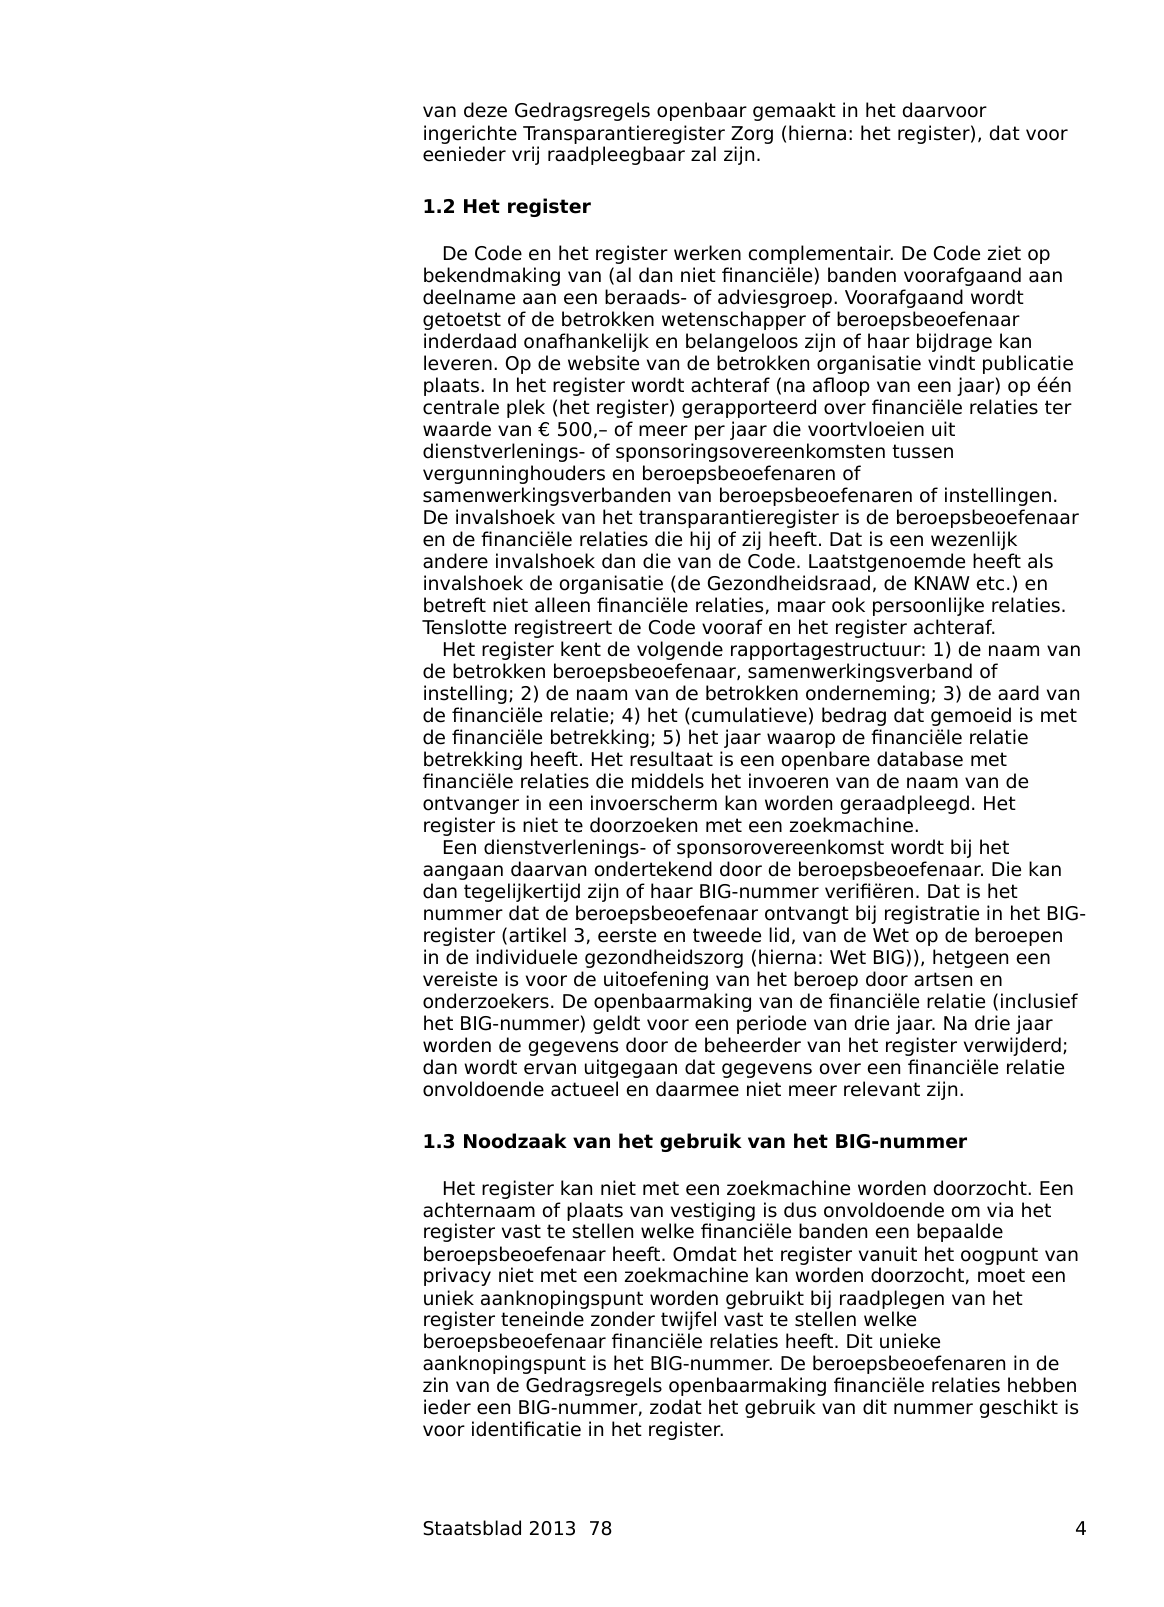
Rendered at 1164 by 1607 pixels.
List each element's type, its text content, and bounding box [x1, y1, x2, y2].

subtitle 1.2 Het register [422, 196, 1087, 218]
text De Code en het register werken complementair. De Code ziet op bekendmaking van (al dan niet financiële) banden voorafgaand aan deelname aan een beraads- of adviesgroep. Voorafgaand wordt getoetst of de betrokken wetenschapper of beroepsbeoefenaar inderdaad onafhankelijk en belangeloos zijn of haar bijdrage kan leveren. Op de website van de betrokken organisatie vindt publicatie plaats. In het register wordt achteraf (na afloop van een jaar) op één centrale plek (het register) gerapporteerd over financiële relaties ter waarde van € 500,– of meer per jaar die voortvloeien uit dienstverlenings- of sponsoringsovereenkomsten tussen vergunninghouders en beroepsbeoefenaren of samenwerkingsverbanden van beroepsbeoefenaren of instellingen. De invalshoek van het transparantieregister is de beroepsbeoefenaar en de financiële relaties die hij of zij heeft. Dat is een wezenlijk andere invalshoek dan die van de Code. Laatstgenoemde heeft als invalshoek de organisatie (de Gezondheidsraad, de KNAW etc.) en betreft niet alleen financiële relaties, maar ook persoonlijke relaties. Tenslotte registreert de Code vooraf en het register achteraf. [422, 243, 1087, 639]
text van deze Gedragsregels openbaar gemaakt in het daarvoor ingerichte Transparantieregister Zorg (hierna: het register), dat voor eenieder vrij raadpleegbaar zal zijn. [422, 100, 1087, 166]
subtitle 1.3 Noodzaak van het gebruik van het BIG-nummer [422, 1131, 1087, 1152]
text Het register kan niet met een zoekmachine worden doorzocht. Een achternaam of plaats van vestiging is dus onvoldoende om via het register vast te stellen welke financiële banden een bepaalde beroepsbeoefenaar heeft. Omdat het register vanuit het oogpunt van privacy niet met een zoekmachine kan worden doorzocht, moet een uniek aanknopingspunt worden gebruikt bij raadplegen van het register teneinde zonder twijfel vast te stellen welke beroepsbeoefenaar financiële relaties heeft. Dit unieke aanknopingspunt is het BIG-nummer. De beroepsbeoefenaren in de zin van de Gedragsregels openbaarmaking financiële relaties hebben ieder een BIG-nummer, zodat het gebruik van dit nummer geschikt is voor identificatie in het register. [422, 1177, 1087, 1441]
text Het register kent de volgende rapportagestructuur: 1) de naam van de betrokken beroepsbeoefenaar, samenwerkingsverband of instelling; 2) de naam van de betrokken onderneming; 3) de aard van de financiële relatie; 4) het (cumulatieve) bedrag dat gemoeid is met de financiële betrekking; 5) het jaar waarop de financiële relatie betrekking heeft. Het resultaat is een openbare database met financiële relaties die middels het invoeren van de naam van de ontvanger in een invoerscherm kan worden geraadpleegd. Het register is niet te doorzoeken met een zoekmachine. [422, 639, 1087, 837]
text Een dienstverlenings- of sponsorovereenkomst wordt bij het aangaan daarvan ondertekend door de beroepsbeoefenaar. Die kan dan tegelijkertijd zijn of haar BIG-nummer verifiëren. Dat is het nummer dat de beroepsbeoefenaar ontvangt bij registratie in het BIG-register (artikel 3, eerste en tweede lid, van de Wet op de beroepen in de individuele gezondheidszorg (hierna: Wet BIG)), hetgeen een vereiste is voor de uitoefening van het beroep door artsen en onderzoekers. De openbaarmaking van de financiële relatie (inclusief het BIG-nummer) geldt voor een periode van drie jaar. Na drie jaar worden de gegevens door de beheerder van het register verwijderd; dan wordt ervan uitgegaan dat gegevens over een financiële relatie onvoldoende actueel en daarmee niet meer relevant zijn. [422, 837, 1087, 1101]
